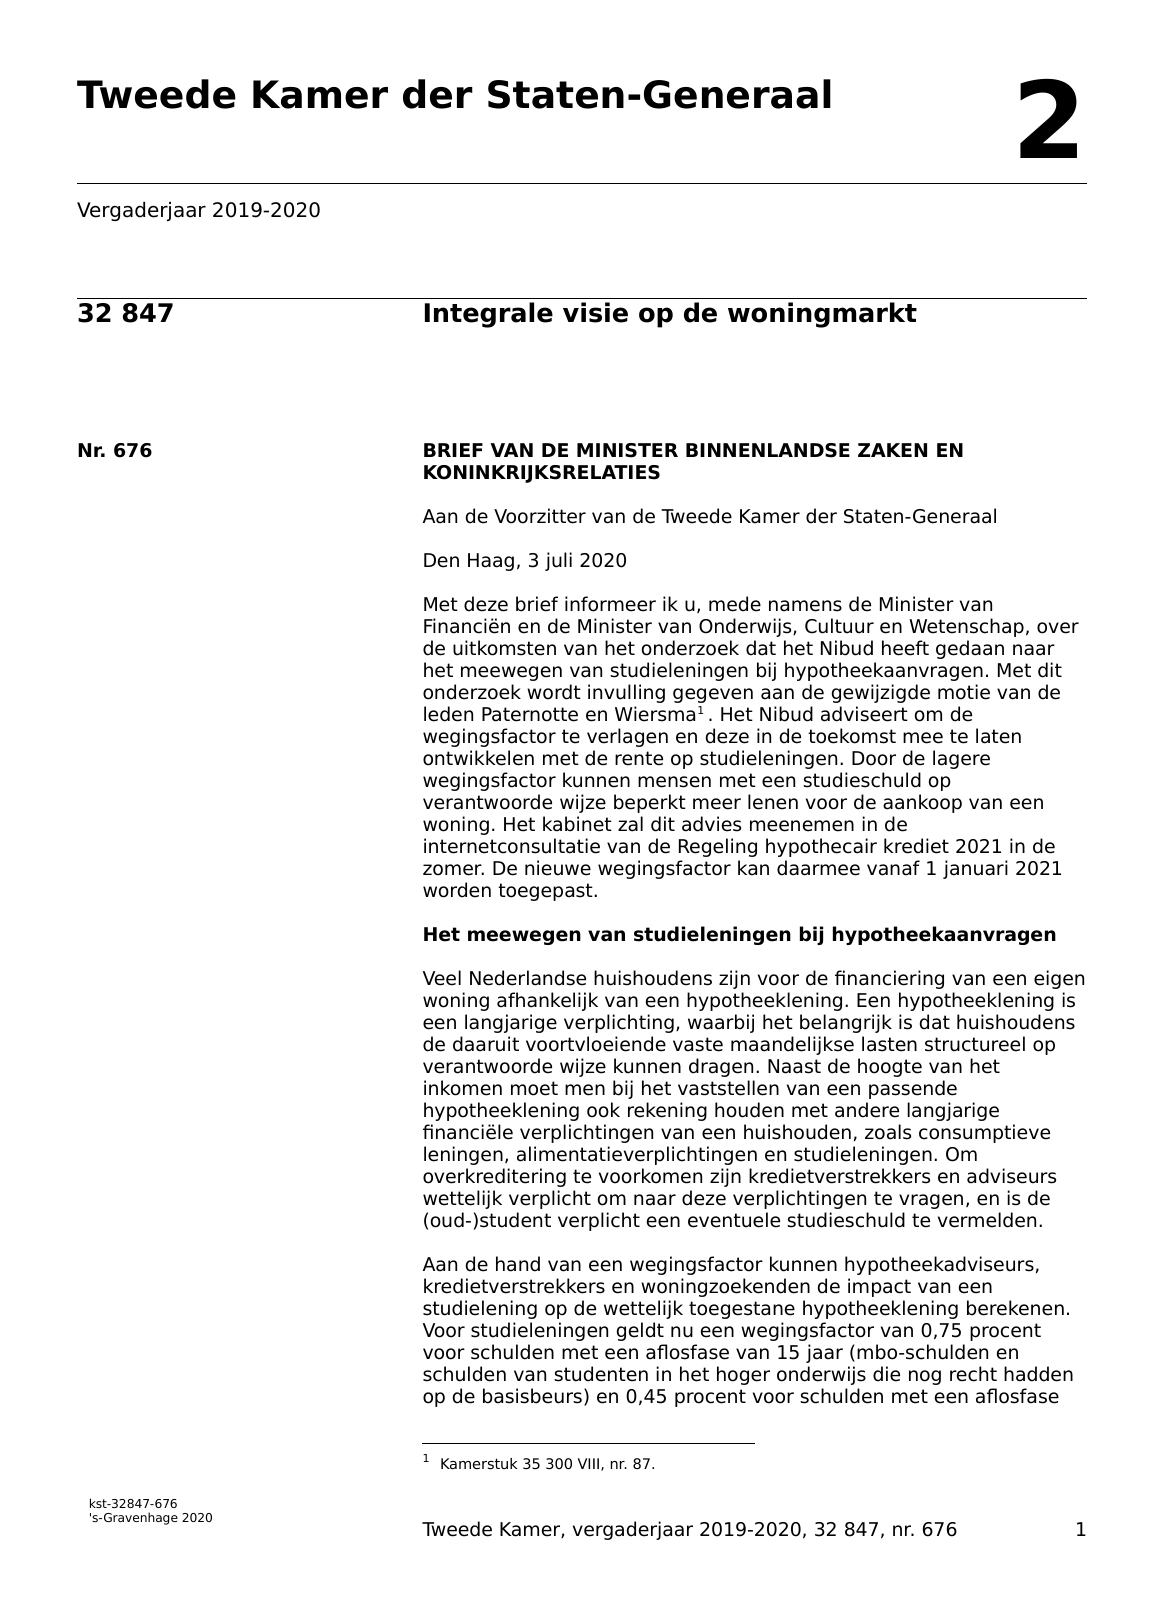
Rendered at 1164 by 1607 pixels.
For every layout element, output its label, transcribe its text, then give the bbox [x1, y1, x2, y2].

text 's-Gravenhage 2020 [88, 1511, 323, 1525]
table_header 2 [886, 59, 1087, 183]
subtitle Nr. 676 BRIEF VAN DE MINISTER BINNENLANDSE ZAKEN EN KONINKRIJKSRELATIES [77, 440, 1087, 484]
text Met deze brief informeer ik u, mede namens de Minister van Financiën en de Minister van Onderwijs, Cultuur en Wetenschap, over de uitkomsten van het onderzoek dat het Nibud heeft gedaan naar het meewegen van studieleningen bij hypotheekaanvragen. Met dit onderzoek wordt invulling gegeven aan de gewijzigde motie van de leden Paternotte en Wiersma. Het Nibud adviseert om de wegingsfactor te verlagen en deze in de toekomst mee te laten ontwikkelen met de rente op studieleningen. Door de lagere wegingsfactor kunnen mensen met een studieschuld op verantwoorde wijze beperkt meer lenen voor de aankoop van een woning. Het kabinet zal dit advies meenemen in de internetconsultatie van de Regeling hypothecair krediet 2021 in de zomer. De nieuwe wegingsfactor kan daarmee vanaf 1 januari 2021 worden toegepast. [422, 594, 1087, 902]
text Veel Nederlandse huishoudens zijn voor de financiering van een eigen woning afhankelijk van een hypotheeklening. Een hypotheeklening is een langjarige verplichting, waarbij het belangrijk is dat huishoudens de daaruit voortvloeiende vaste maandelijkse lasten structureel op verantwoorde wijze kunnen dragen. Naast de hoogte van het inkomen moet men bij het vaststellen van een passende hypotheeklening ook rekening houden met andere langjarige financiële verplichtingen van een huishouden, zoals consumptieve leningen, alimentatieverplichtingen en studieleningen. Om overkreditering te voorkomen zijn kredietverstrekkers en adviseurs wettelijk verplicht om naar deze verplichtingen te vragen, en is de (oud-)student verplicht een eventuele studieschuld te vermelden. [422, 968, 1087, 1232]
text Aan de hand van een wegingsfactor kunnen hypotheekadviseurs, kredietverstrekkers en woningzoekenden de impact van een studielening op de wettelijk toegestane hypotheeklening berekenen. Voor studieleningen geldt nu een wegingsfactor van 0,75 procent voor schulden met een aflosfase van 15 jaar (mbo-schulden en schulden van studenten in het hoger onderwijs die nog recht hadden op de basisbeurs) en 0,45 procent voor schulden met een aflosfase [422, 1254, 1087, 1408]
table_cell Vergaderjaar 2019-2020 [77, 184, 1087, 298]
text Kamerstuk 35 300 VIII, nr. 87. [422, 1452, 1087, 1474]
text kst-32847-676 [88, 1497, 323, 1511]
subtitle Het meewegen van studieleningen bij hypotheekaanvragen [422, 924, 1087, 946]
table_header Tweede Kamer der Staten-Generaal [77, 59, 886, 183]
text Aan de Voorzitter van de Tweede Kamer der Staten-Generaal [422, 506, 1087, 528]
text Den Haag, 3 juli 2020 [422, 550, 1087, 572]
subtitle 32 847 Integrale visie op de woningmarkt [77, 299, 1087, 329]
